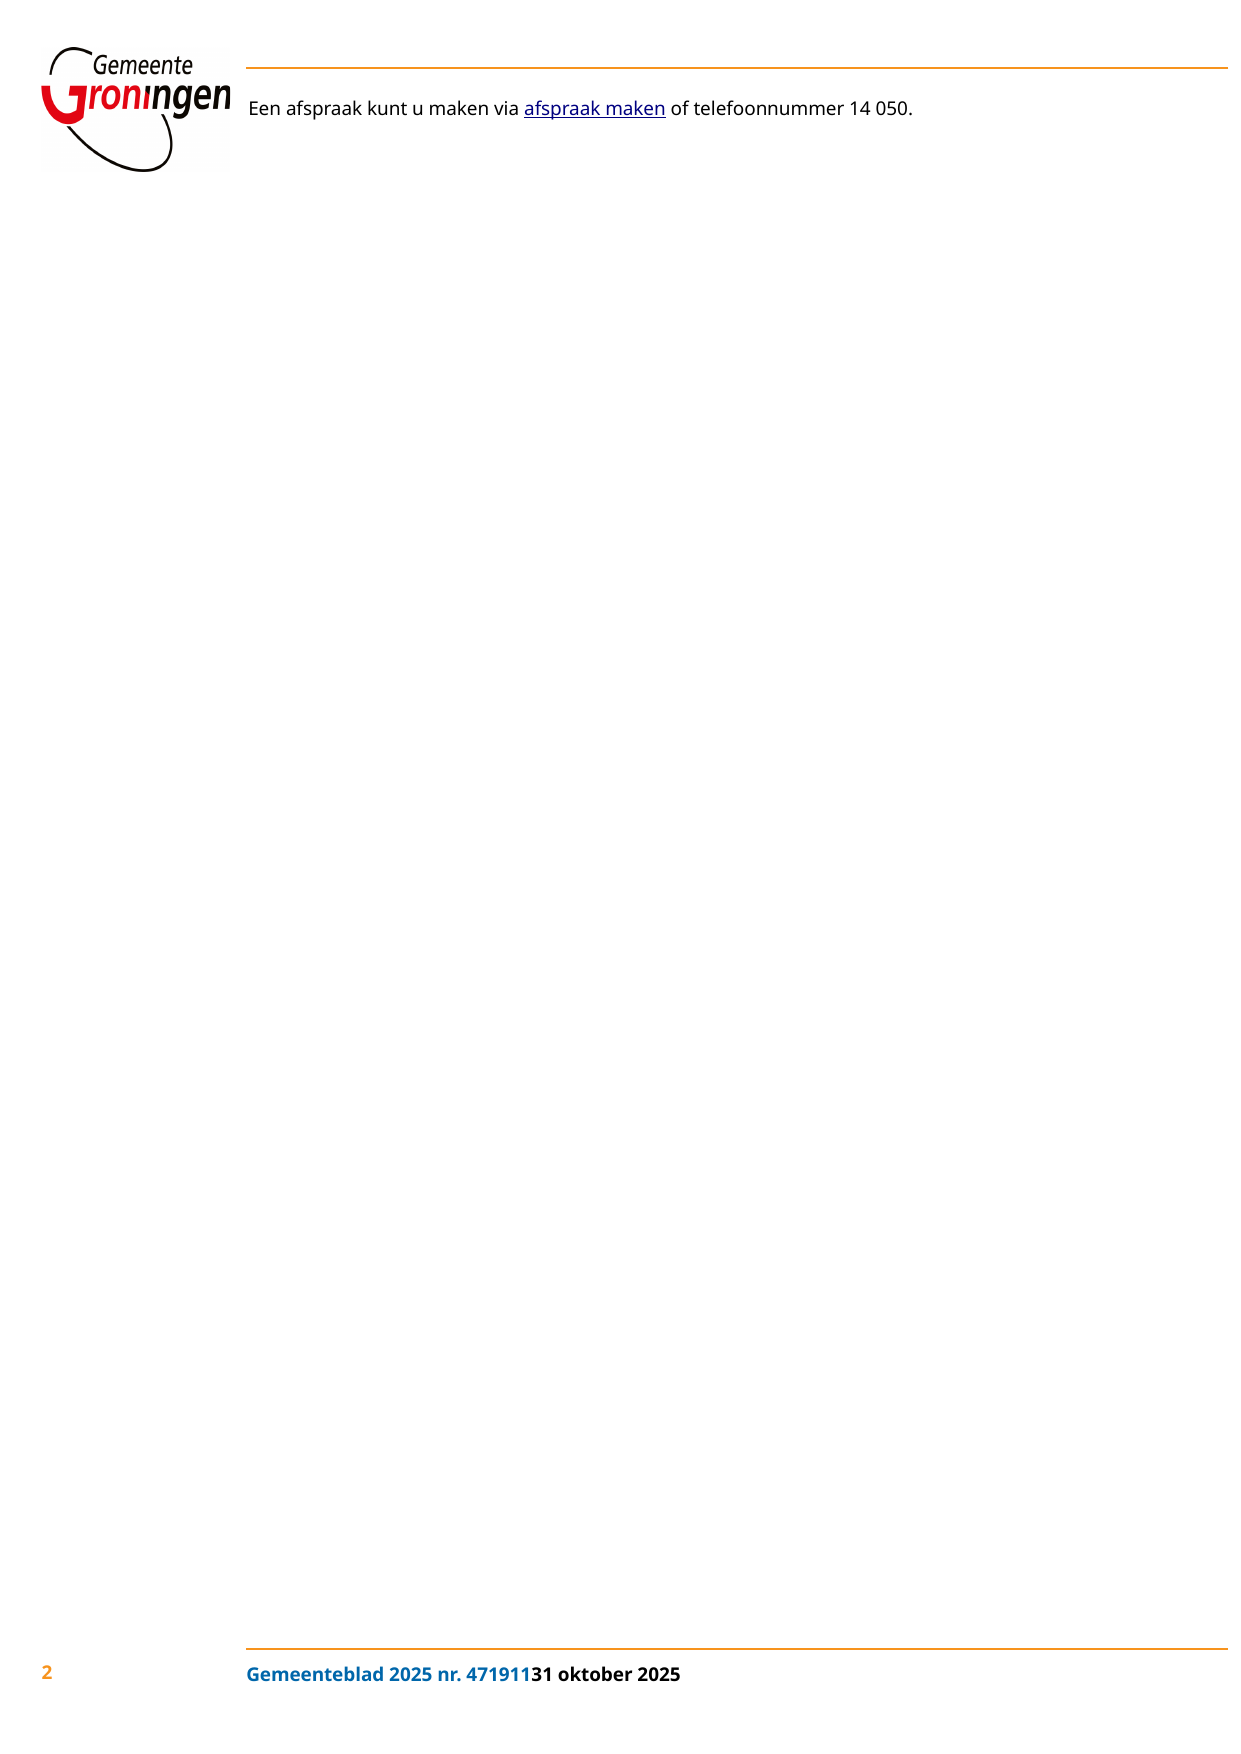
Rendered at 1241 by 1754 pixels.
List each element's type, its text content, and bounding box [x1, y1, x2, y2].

text Een afspraak kunt u maken via afspraak maken of telefoonnummer 14 050. [248, 95, 1152, 121]
picture [41, 47, 231, 172]
